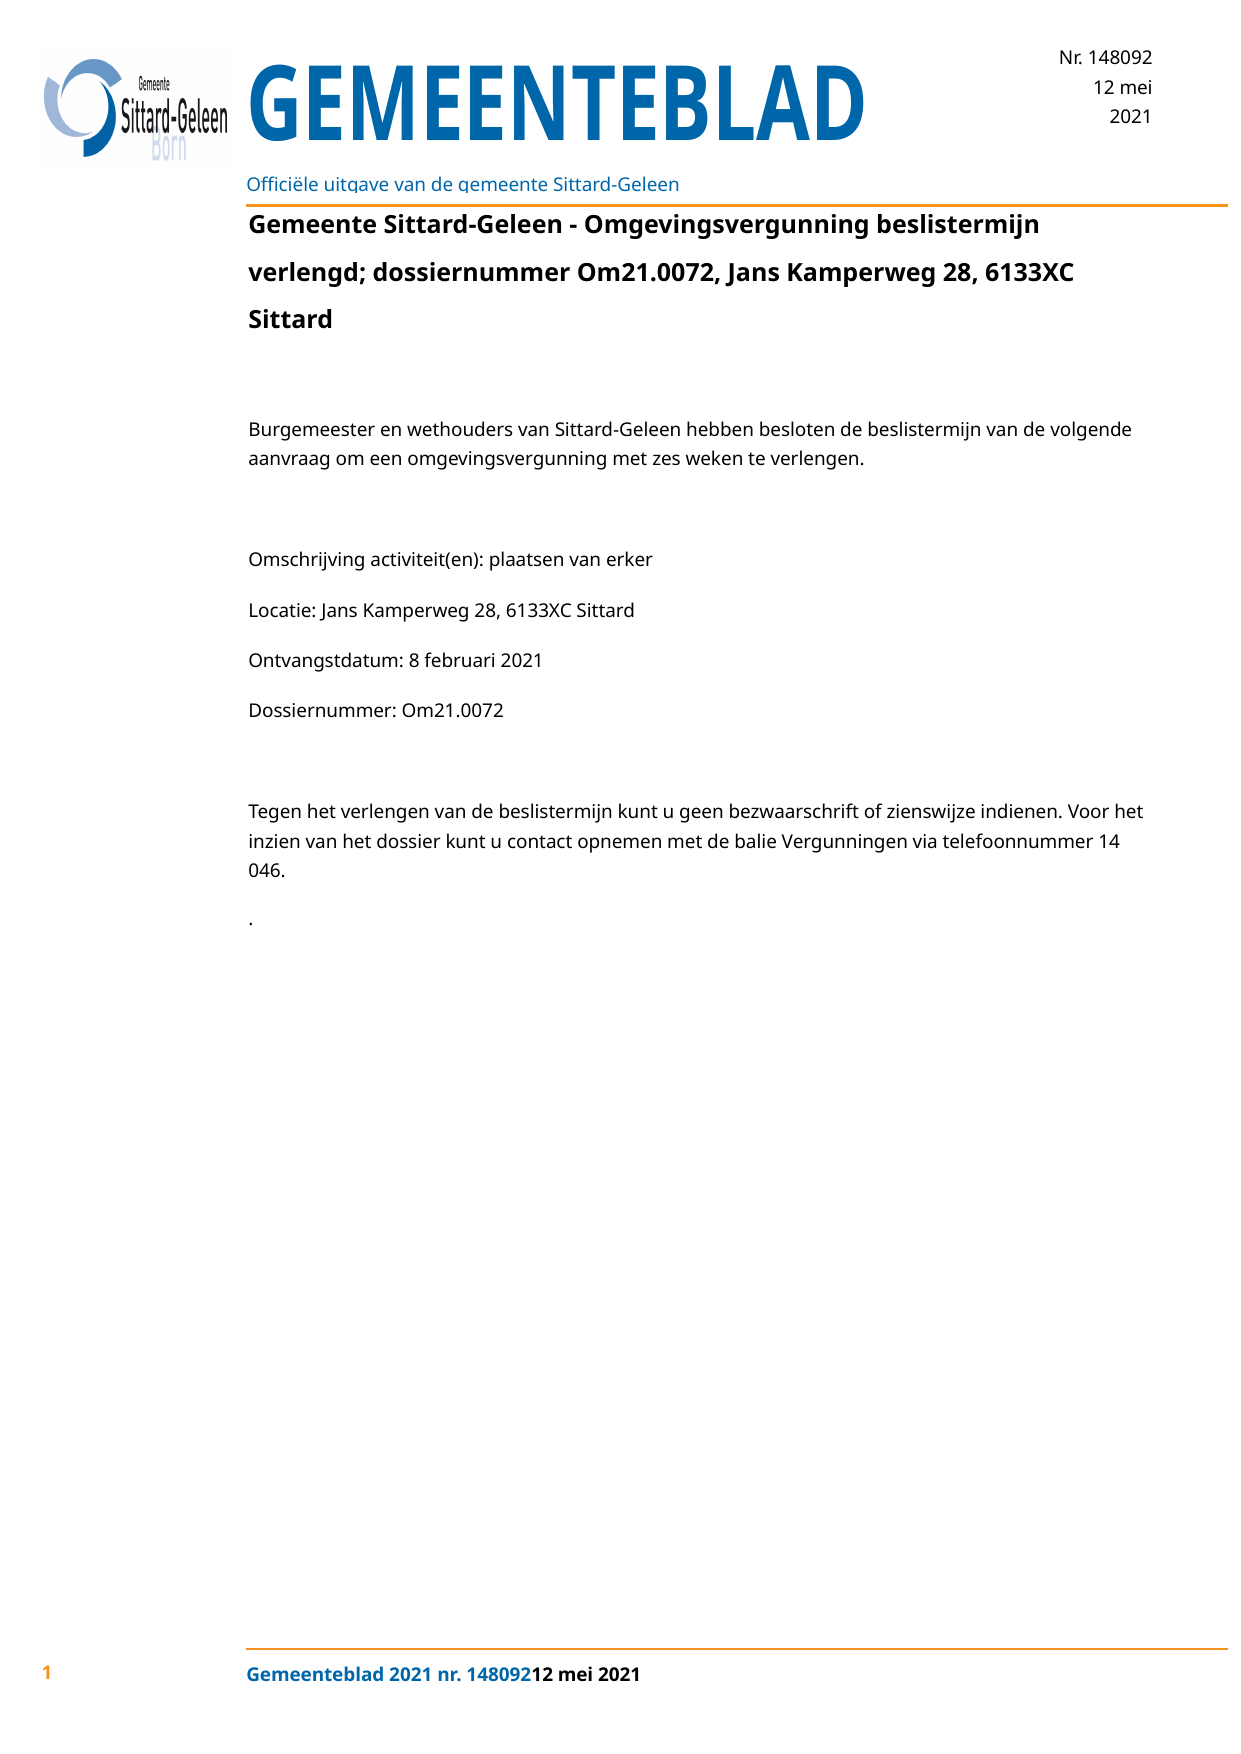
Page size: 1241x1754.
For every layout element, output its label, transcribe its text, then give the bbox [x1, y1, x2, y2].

text Locatie: Jans Kamperweg 28, 6133XC Sittard [248, 597, 1152, 622]
text Gemeente Sittard-Geleen - Omgevingsvergunning beslistermijn verlengd; dossiernummer Om21.0072, Jans Kamperweg 28, 6133XC Sittard [248, 207, 1152, 336]
text . [248, 905, 1152, 931]
picture [41, 47, 231, 172]
text Tegen het verlengen van de beslistermijn kunt u geen bezwaarschrift of zienswijze indienen. Voor het inzien van het dossier kunt u contact opnemen met de balie Vergunningen via telefoonnummer 14 046. [248, 798, 1152, 883]
text Dossiernummer: Om21.0072 [248, 698, 1152, 723]
text Burgemeester en wethouders van Sittard-Geleen hebben besloten de beslistermijn van de volgende aanvraag om een omgevingsvergunning met zes weken te verlengen. [248, 416, 1152, 471]
text Omschrijving activiteit(en): plaatsen van erker [248, 546, 1152, 572]
text Ontvangstdatum: 8 februari 2021 [248, 647, 1152, 673]
